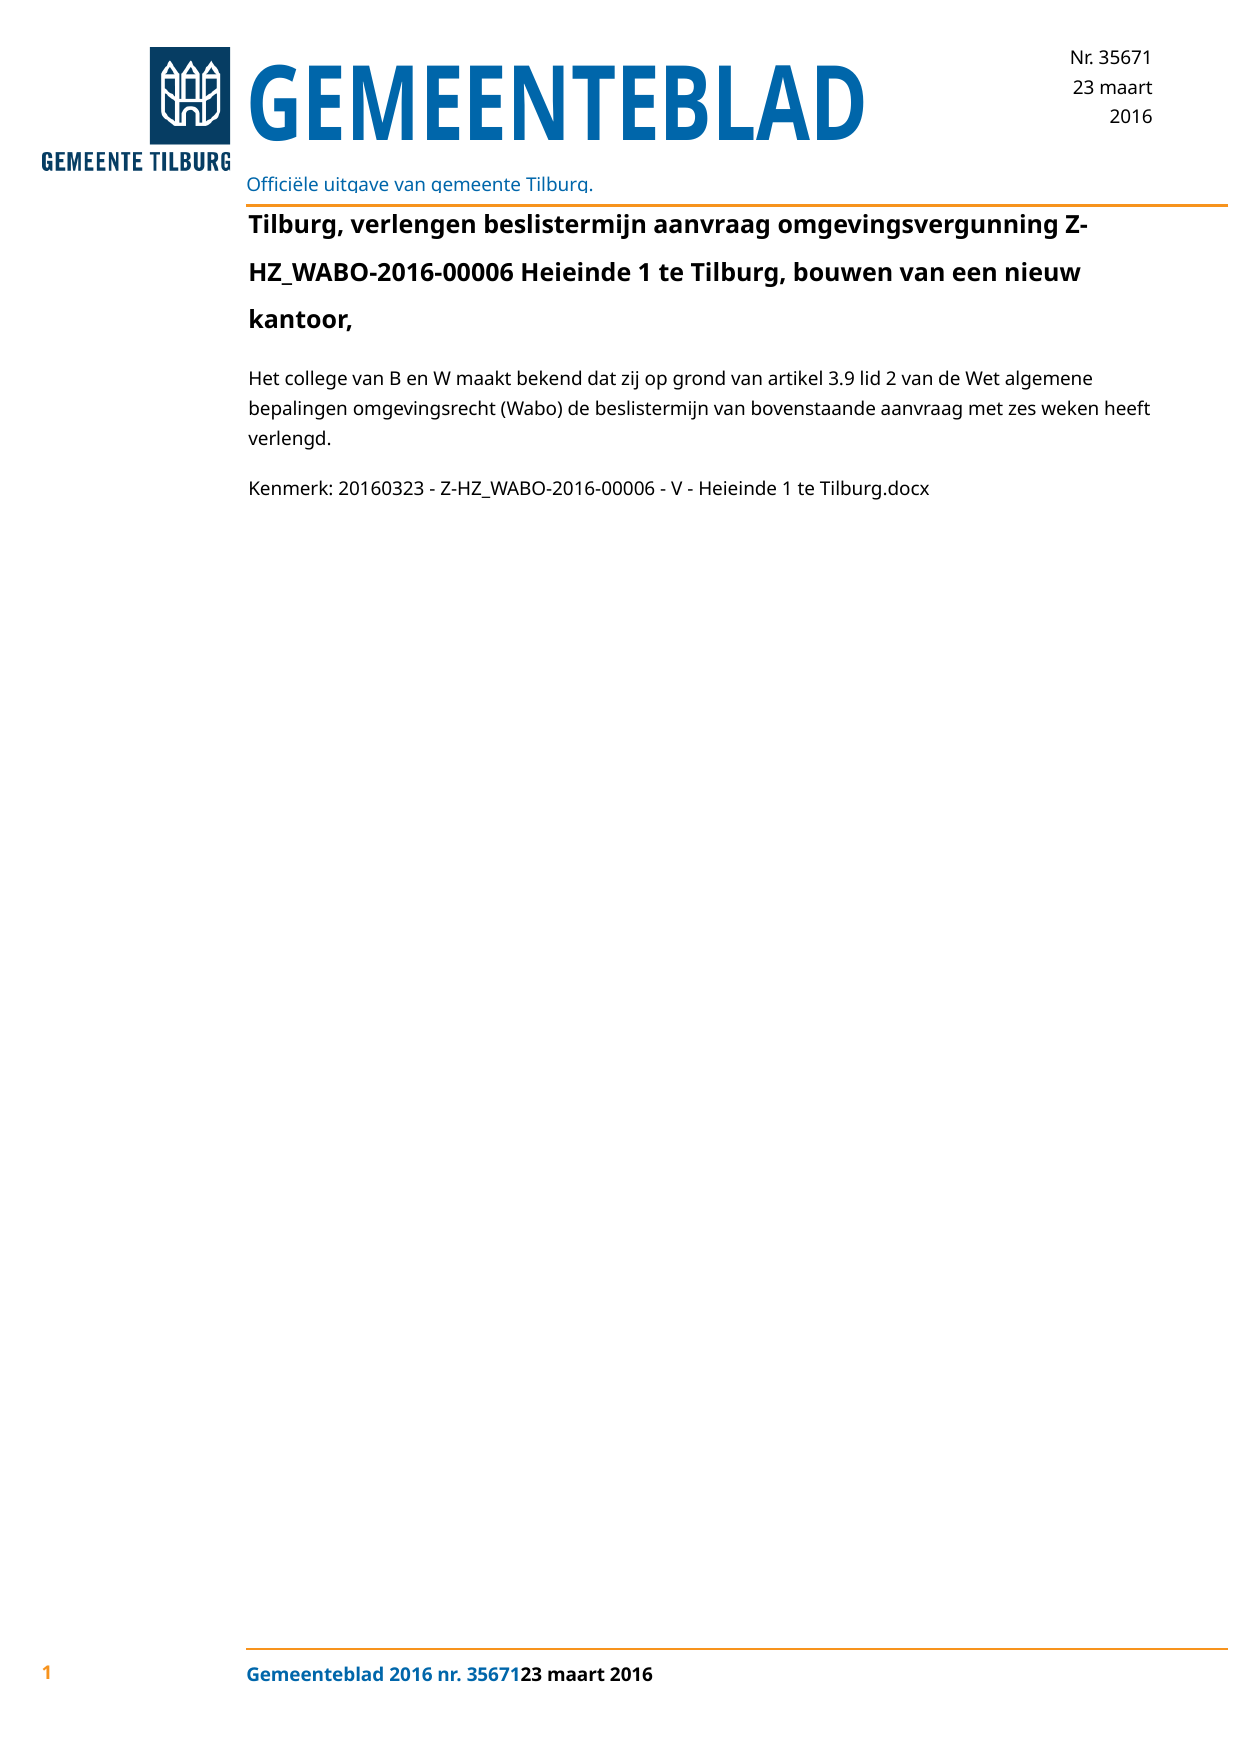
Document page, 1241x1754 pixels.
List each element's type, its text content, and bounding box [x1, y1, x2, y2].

text Kenmerk: 20160323 - Z-HZ_WABO-2016-00006 - V - Heieinde 1 te Tilburg.docx [248, 475, 1152, 501]
text Tilburg, verlengen beslistermijn aanvraag omgevingsvergunning Z-HZ_WABO-2016-00006 Heieinde 1 te Tilburg, bouwen van een nieuw kantoor, [248, 207, 1152, 336]
picture [41, 47, 231, 172]
text Het college van B en W maakt bekend dat zij op grond van artikel 3.9 lid 2 van de Wet algemene bepalingen omgevingsrecht (Wabo) de beslistermijn van bovenstaande aanvraag met zes weken heeft verlengd. [248, 366, 1152, 450]
